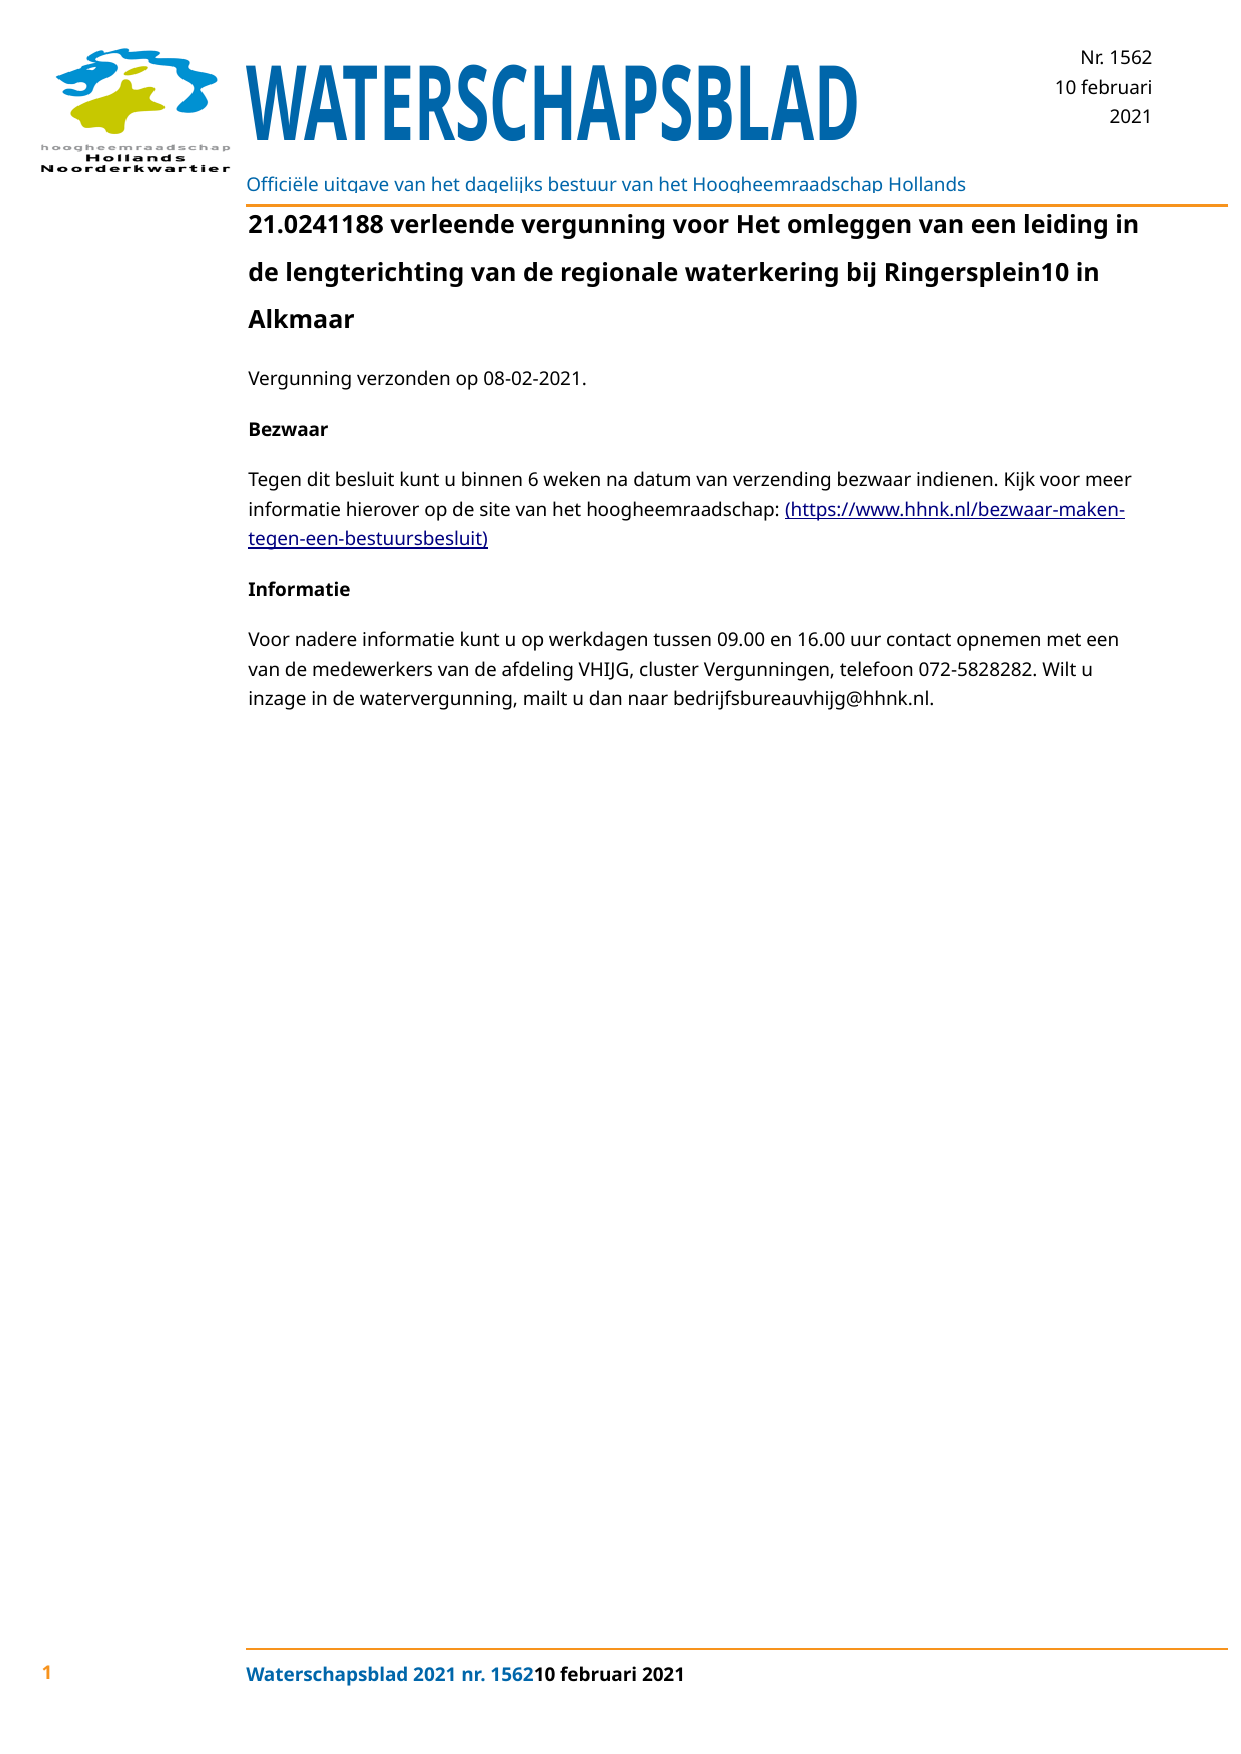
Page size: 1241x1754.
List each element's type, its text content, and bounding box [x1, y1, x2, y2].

text Voor nadere informatie kunt u op werkdagen tussen 09.00 en 16.00 uur contact opnemen met een van de medewerkers van de afdeling VHIJG, cluster Vergunningen, telefoon 072-5828282. Wilt u inzage in de watervergunning, mailt u dan naar bedrijfsbureauvhijg@hhnk.nl. [248, 626, 1152, 711]
text Informatie [248, 576, 1152, 602]
text 21.0241188 verleende vergunning voor Het omleggen van een leiding in de lengterichting van de regionale waterkering bij Ringersplein10 in Alkmaar [248, 207, 1152, 336]
text Vergunning verzonden op 08-02-2021. [248, 366, 1152, 391]
text Bezwaar [248, 416, 1152, 442]
text Tegen dit besluit kunt u binnen 6 weken na datum van verzending bezwaar indienen. Kijk voor meer informatie hierover op de site van het hoogheemraadschap: (https://www.hhnk.nl/bezwaar-maken-tegen-een-bestuursbesluit) [248, 466, 1152, 551]
picture [41, 47, 231, 172]
